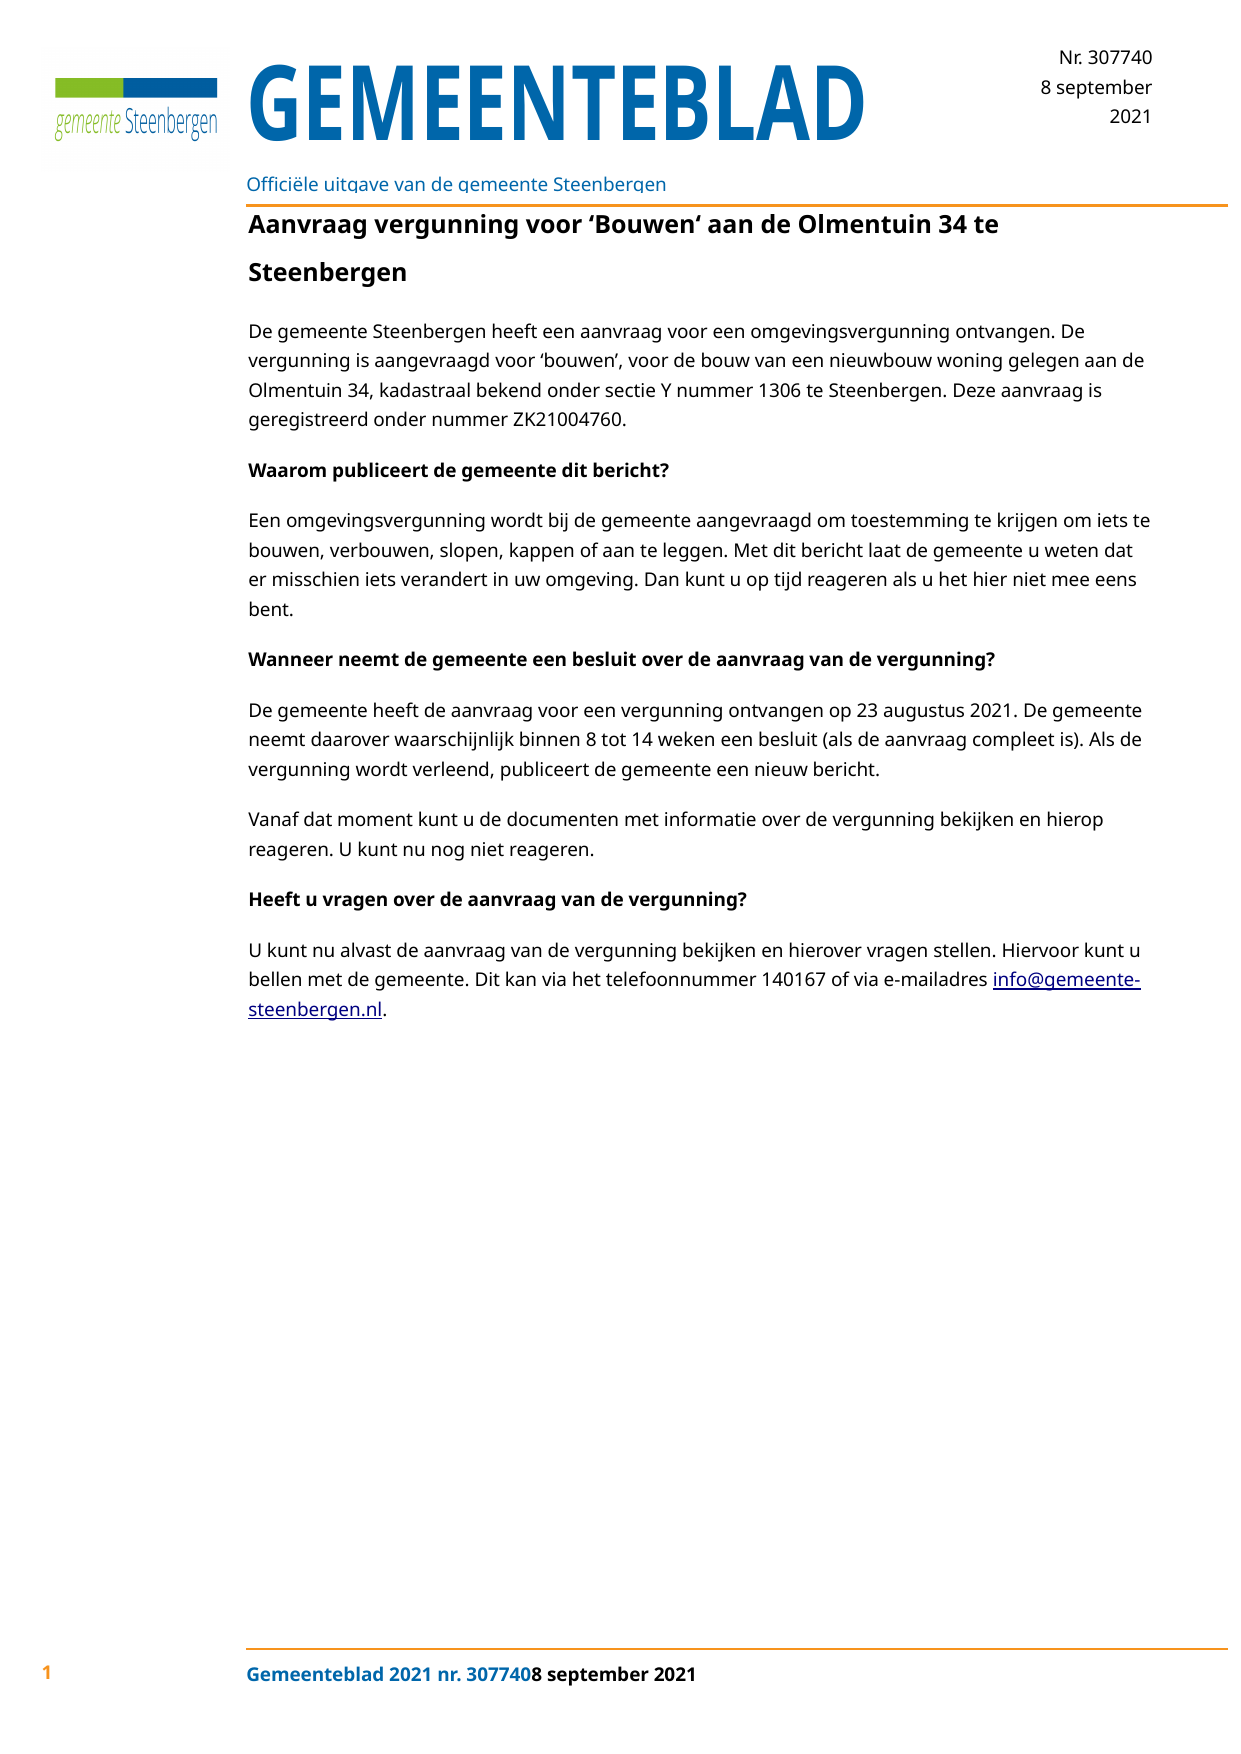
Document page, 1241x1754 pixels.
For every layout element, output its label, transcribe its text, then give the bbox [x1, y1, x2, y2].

text Vanaf dat moment kunt u de documenten met informatie over de vergunning bekijken en hierop reageren. U kunt nu nog niet reageren. [248, 807, 1152, 862]
text Aanvraag vergunning voor ‘Bouwen‘ aan de Olmentuin 34 te Steenbergen [248, 207, 1152, 288]
text Een omgevingsvergunning wordt bij de gemeente aangevraagd om toestemming te krijgen om iets te bouwen, verbouwen, slopen, kappen of aan te leggen. Met dit bericht laat de gemeente u weten dat er misschien iets verandert in uw omgeving. Dan kunt u op tijd reageren als u het hier niet mee eens bent. [248, 507, 1152, 622]
text De gemeente Steenbergen heeft een aanvraag voor een omgevingsvergunning ontvangen. De vergunning is aangevraagd voor ‘bouwen’, voor de bouw van een nieuwbouw woning gelegen aan de Olmentuin 34, kadastraal bekend onder sectie Y nummer 1306 te Steenbergen. Deze aanvraag is geregistreerd onder nummer ZK21004760. [248, 318, 1152, 432]
text Wanneer neemt de gemeente een besluit over de aanvraag van de vergunning? [248, 647, 1152, 672]
text Heeft u vragen over de aanvraag van de vergunning? [248, 887, 1152, 912]
text De gemeente heeft de aanvraag voor een vergunning ontvangen op 23 augustus 2021. De gemeente neemt daarover waarschijnlijk binnen 8 tot 14 weken een besluit (als de aanvraag compleet is). Als de vergunning wordt verleend, publiceert de gemeente een nieuw bericht. [248, 697, 1152, 782]
picture [41, 47, 231, 172]
text Waarom publiceert de gemeente dit bericht? [248, 457, 1152, 483]
text U kunt nu alvast de aanvraag van de vergunning bekijken en hierover vragen stellen. Hiervoor kunt u bellen met de gemeente. Dit kan via het telefoonnummer 140167 of via e-mailadres info@gemeente-steenbergen.nl. [248, 937, 1152, 1022]
